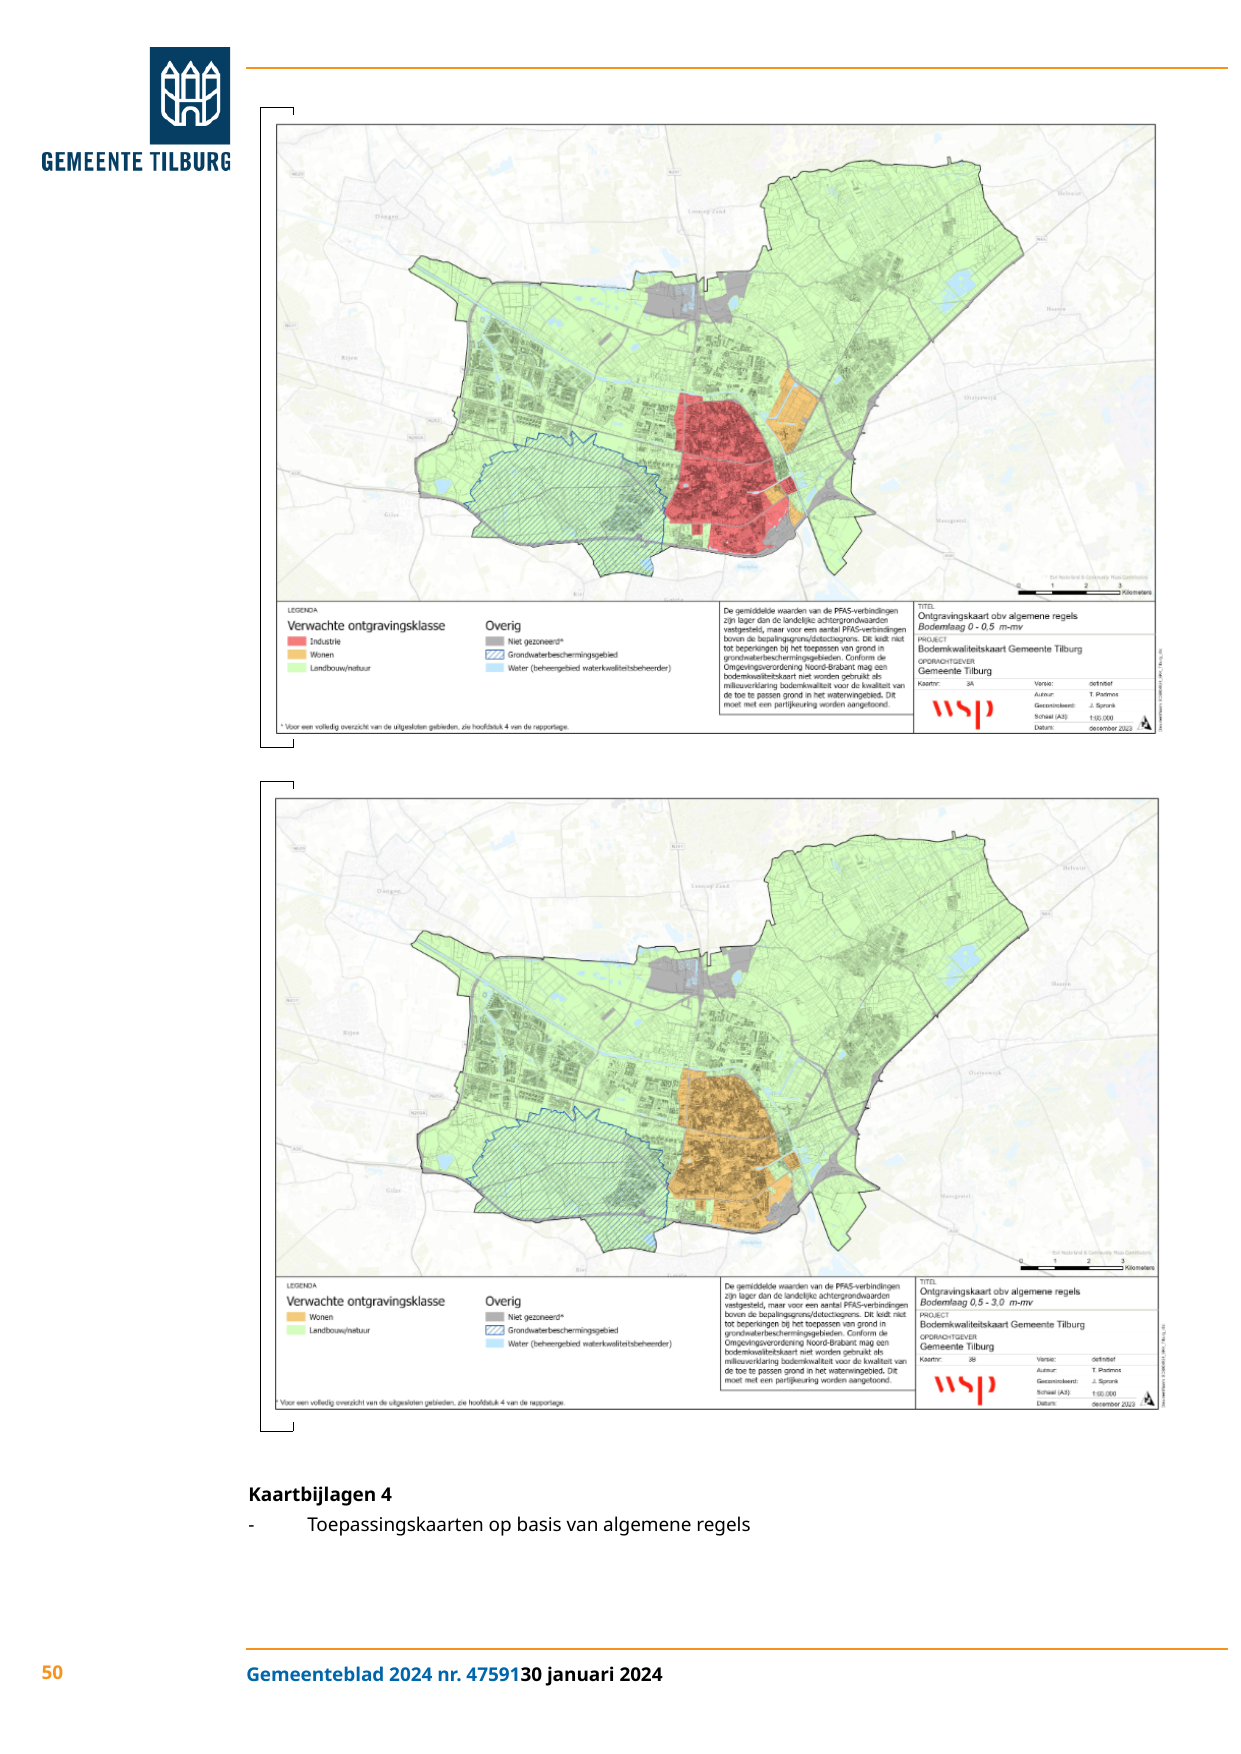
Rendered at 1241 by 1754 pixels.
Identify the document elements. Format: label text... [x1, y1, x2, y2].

picture [268, 115, 1173, 739]
text Kaartbijlagen 4 [248, 1482, 1152, 1507]
picture [268, 789, 1173, 1422]
picture [41, 47, 231, 172]
list Toepassingskaarten op basis van algemene regels [248, 1511, 1152, 1537]
